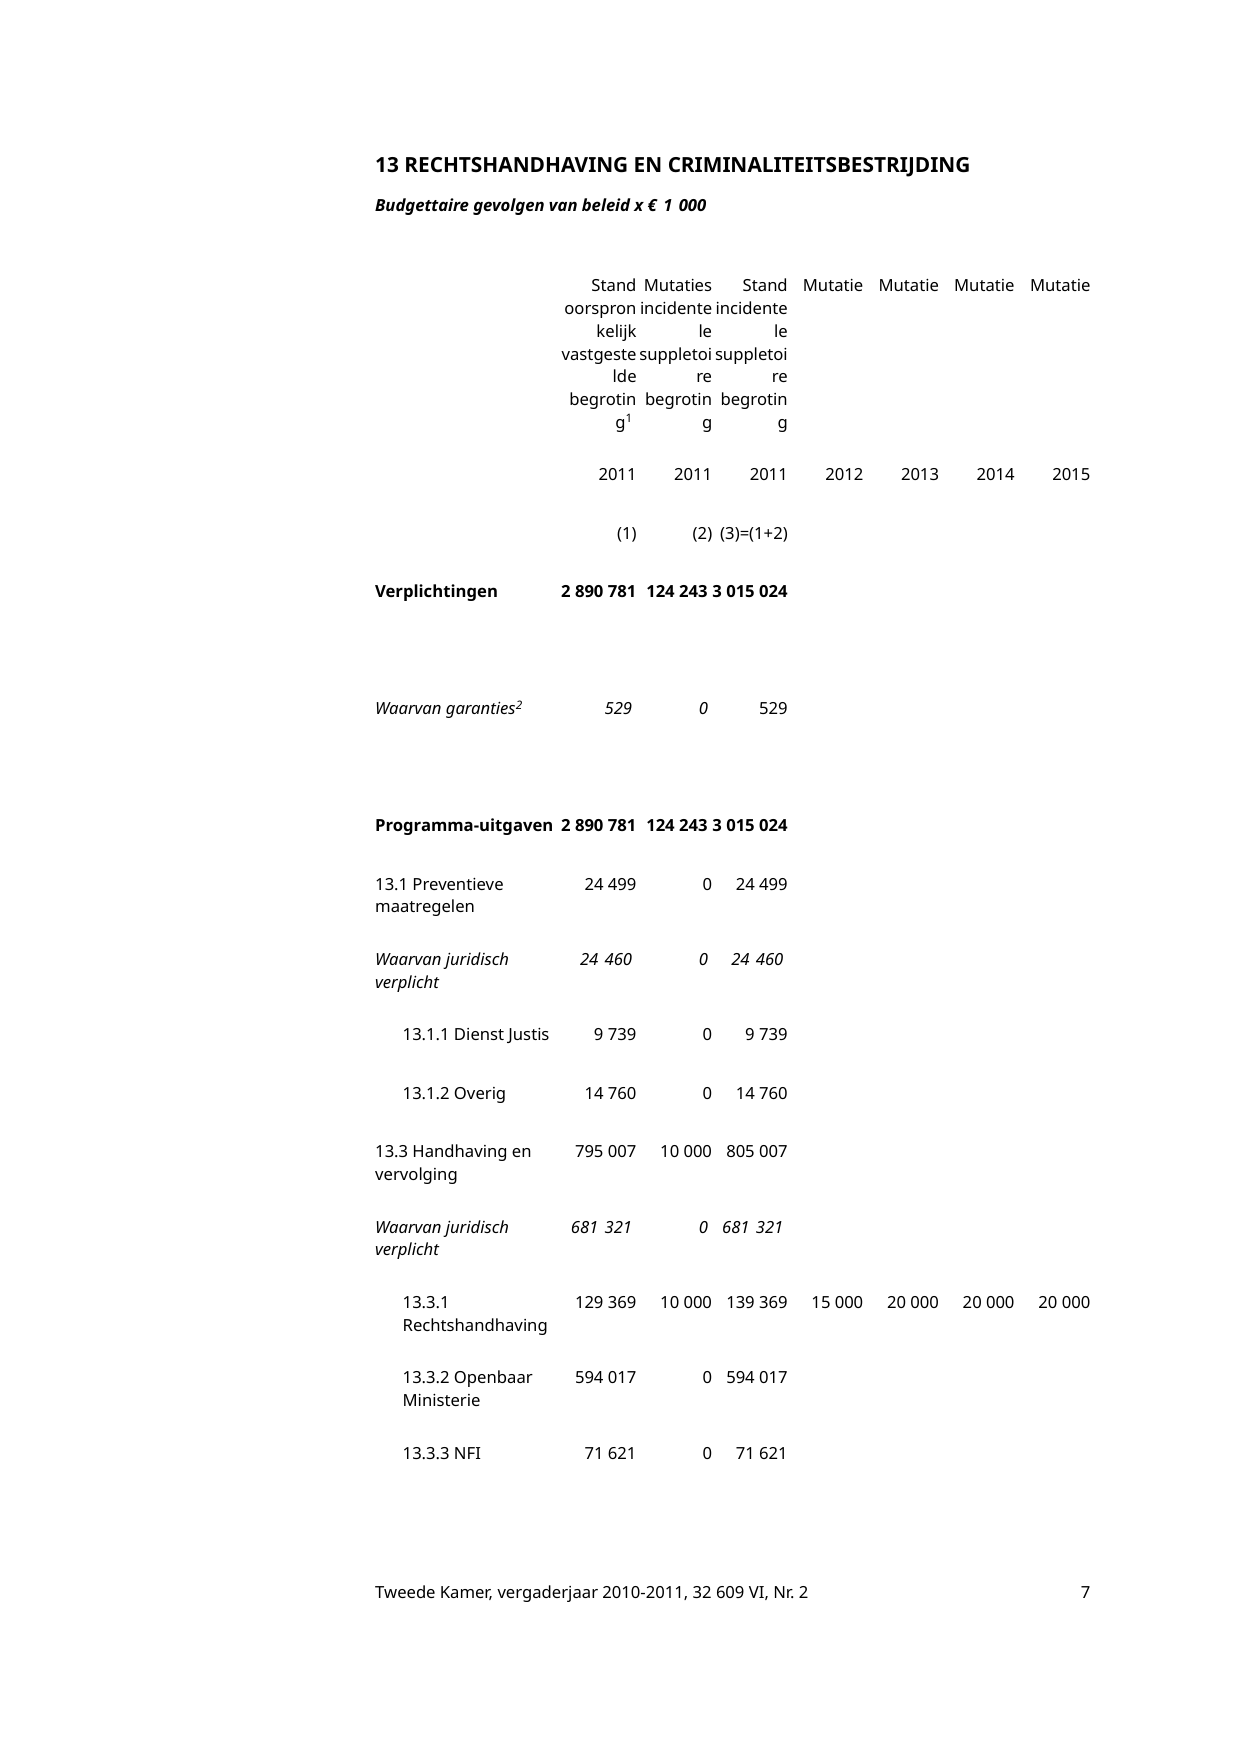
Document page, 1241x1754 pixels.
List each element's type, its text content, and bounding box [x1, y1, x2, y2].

table_cell [712, 755, 787, 814]
table_cell [788, 948, 863, 1023]
table_cell 3 015 024 [712, 814, 787, 872]
table_cell 594 017 [561, 1366, 636, 1441]
table_cell [375, 1366, 402, 1441]
table_cell 0 [636, 948, 712, 1023]
table_cell [788, 697, 863, 755]
table_cell [1014, 948, 1090, 1023]
table_cell [939, 1081, 1014, 1140]
table_cell 124 243 [636, 580, 712, 638]
table_cell [1014, 521, 1090, 580]
table_cell [712, 638, 787, 697]
table_cell [788, 872, 863, 947]
table_cell [788, 1441, 863, 1500]
table_cell 24 499 [712, 872, 787, 947]
table_cell 805 007 [712, 1140, 787, 1215]
table_cell [375, 638, 402, 697]
table_cell [863, 580, 939, 638]
table_cell [939, 948, 1014, 1023]
table_cell 13.3.2 Openbaar Ministerie [403, 1366, 561, 1441]
table_cell 0 [636, 1081, 712, 1140]
table_cell [636, 638, 712, 697]
table_header Mutatie [939, 274, 1014, 463]
table_cell [1014, 1215, 1090, 1291]
table_cell 0 [636, 1441, 712, 1500]
table_cell [863, 638, 939, 697]
table_cell 14 760 [561, 1081, 636, 1140]
table_cell 13.1.1 Dienst Justis [403, 1023, 561, 1081]
table_cell 2014 [939, 463, 1014, 521]
table_cell 24 499 [561, 872, 636, 947]
table_cell 0 [636, 1023, 712, 1081]
table_cell [1014, 1441, 1090, 1500]
table_cell 3 015 024 [712, 580, 787, 638]
table_cell [788, 1140, 863, 1215]
table_cell [939, 697, 1014, 755]
table_cell 15 000 [788, 1291, 863, 1366]
table_cell [375, 1081, 402, 1140]
table_cell 529 [712, 697, 787, 755]
table_header Stand oorspronkelijk vastgestelde begroting1 [561, 274, 636, 463]
table_cell [863, 1366, 939, 1441]
table_header Mutaties incidentele suppletoire begroting [636, 274, 712, 463]
text 13 RECHTSHANDHAVING EN CRIMINALITEITSBESTRIJDING [375, 150, 1090, 178]
table_cell 2015 [1014, 463, 1090, 521]
table_cell [1014, 697, 1090, 755]
table_cell [939, 755, 1014, 814]
table_cell [788, 1081, 863, 1140]
table_cell [375, 755, 402, 814]
table_cell 9 739 [561, 1023, 636, 1081]
table_cell 2013 [863, 463, 939, 521]
table_cell [863, 755, 939, 814]
table_cell 14 760 [712, 1081, 787, 1140]
table_cell 13.3.3 NFI [403, 1441, 561, 1500]
table_cell [1014, 1023, 1090, 1081]
table_cell 24 460 [712, 948, 787, 1023]
table_cell 0 [636, 697, 712, 755]
table_cell [863, 872, 939, 947]
table_cell Waarvan juridisch verplicht [375, 948, 561, 1023]
table_cell [788, 1366, 863, 1441]
table_cell [375, 1023, 402, 1081]
text Budgettaire gevolgen van beleid x € 1 000 [375, 193, 1090, 216]
table_cell 124 243 [636, 814, 712, 872]
table_cell 2 890 781 [561, 814, 636, 872]
table_cell 13.1.2 Overig [403, 1081, 561, 1140]
table_cell [1014, 1366, 1090, 1441]
table_cell [1014, 1140, 1090, 1215]
table_cell 20 000 [863, 1291, 939, 1366]
table_cell [403, 755, 561, 814]
table_header Mutatie [863, 274, 939, 463]
table_header [403, 274, 561, 463]
table_cell [403, 463, 561, 521]
table_cell 13.1 Preventieve maatregelen [375, 872, 561, 947]
table_cell [939, 580, 1014, 638]
table_cell [788, 521, 863, 580]
table_cell 24 460 [561, 948, 636, 1023]
table_cell 71 621 [712, 1441, 787, 1500]
table_cell [1014, 638, 1090, 697]
table_cell 681 321 [561, 1215, 636, 1291]
table_cell [863, 1215, 939, 1291]
table_cell Waarvan juridisch verplicht [375, 1215, 561, 1291]
table_cell (3)=(1+2) [712, 521, 787, 580]
table_cell [939, 521, 1014, 580]
table_cell 10 000 [636, 1291, 712, 1366]
table_cell 2012 [788, 463, 863, 521]
table_cell 2011 [636, 463, 712, 521]
table_cell [375, 521, 402, 580]
table_header Stand incidentele suppletoire begroting [712, 274, 787, 463]
table_cell [1014, 814, 1090, 872]
table_cell 0 [636, 1215, 712, 1291]
table_cell [939, 1441, 1014, 1500]
table_cell [788, 755, 863, 814]
table_cell [561, 755, 636, 814]
table_cell 71 621 [561, 1441, 636, 1500]
table_cell 2011 [712, 463, 787, 521]
table_cell 13.3.1 Rechtshandhaving [403, 1291, 561, 1366]
table_cell [863, 1140, 939, 1215]
table_cell 681 321 [712, 1215, 787, 1291]
table_cell [375, 1291, 402, 1366]
table_cell [375, 1441, 402, 1500]
table_cell 13.3 Handhaving en vervolging [375, 1140, 561, 1215]
table_cell (2) [636, 521, 712, 580]
table_cell [863, 814, 939, 872]
table_cell [939, 814, 1014, 872]
table_cell [863, 521, 939, 580]
table_cell [939, 1140, 1014, 1215]
table_cell [863, 1023, 939, 1081]
table_cell 0 [636, 1366, 712, 1441]
table_cell 139 369 [712, 1291, 787, 1366]
table_cell [788, 638, 863, 697]
table_header [375, 274, 402, 463]
table_cell [939, 872, 1014, 947]
table_cell [788, 1215, 863, 1291]
table_cell (1) [561, 521, 636, 580]
table_cell [1014, 755, 1090, 814]
table_cell [939, 638, 1014, 697]
table_cell Programma-uitgaven [375, 814, 561, 872]
table_cell 10 000 [636, 1140, 712, 1215]
table_cell 9 739 [712, 1023, 787, 1081]
table_cell [788, 580, 863, 638]
table_cell [788, 1023, 863, 1081]
table_cell 594 017 [712, 1366, 787, 1441]
table_cell [1014, 1081, 1090, 1140]
table_cell [863, 1441, 939, 1500]
table_cell [1014, 872, 1090, 947]
table_cell 2 890 781 [561, 580, 636, 638]
table_cell [863, 948, 939, 1023]
table_cell [1014, 580, 1090, 638]
table_cell 20 000 [1014, 1291, 1090, 1366]
table_cell 20 000 [939, 1291, 1014, 1366]
table_cell [939, 1366, 1014, 1441]
table_cell [788, 814, 863, 872]
table_cell [863, 1081, 939, 1140]
table_cell Waarvan garanties2 [375, 697, 561, 755]
table_cell [403, 638, 561, 697]
table_cell [636, 755, 712, 814]
table_cell [939, 1215, 1014, 1291]
table_header Mutatie [788, 274, 863, 463]
table_cell Verplichtingen [375, 580, 561, 638]
table_cell [863, 697, 939, 755]
table_cell 2011 [561, 463, 636, 521]
table_cell 0 [636, 872, 712, 947]
table_cell 129 369 [561, 1291, 636, 1366]
table_cell [939, 1023, 1014, 1081]
table_header Mutatie [1014, 274, 1090, 463]
table_cell [403, 521, 561, 580]
table_cell 529 [561, 697, 636, 755]
table_cell [561, 638, 636, 697]
table_cell [375, 463, 402, 521]
table_cell 795 007 [561, 1140, 636, 1215]
